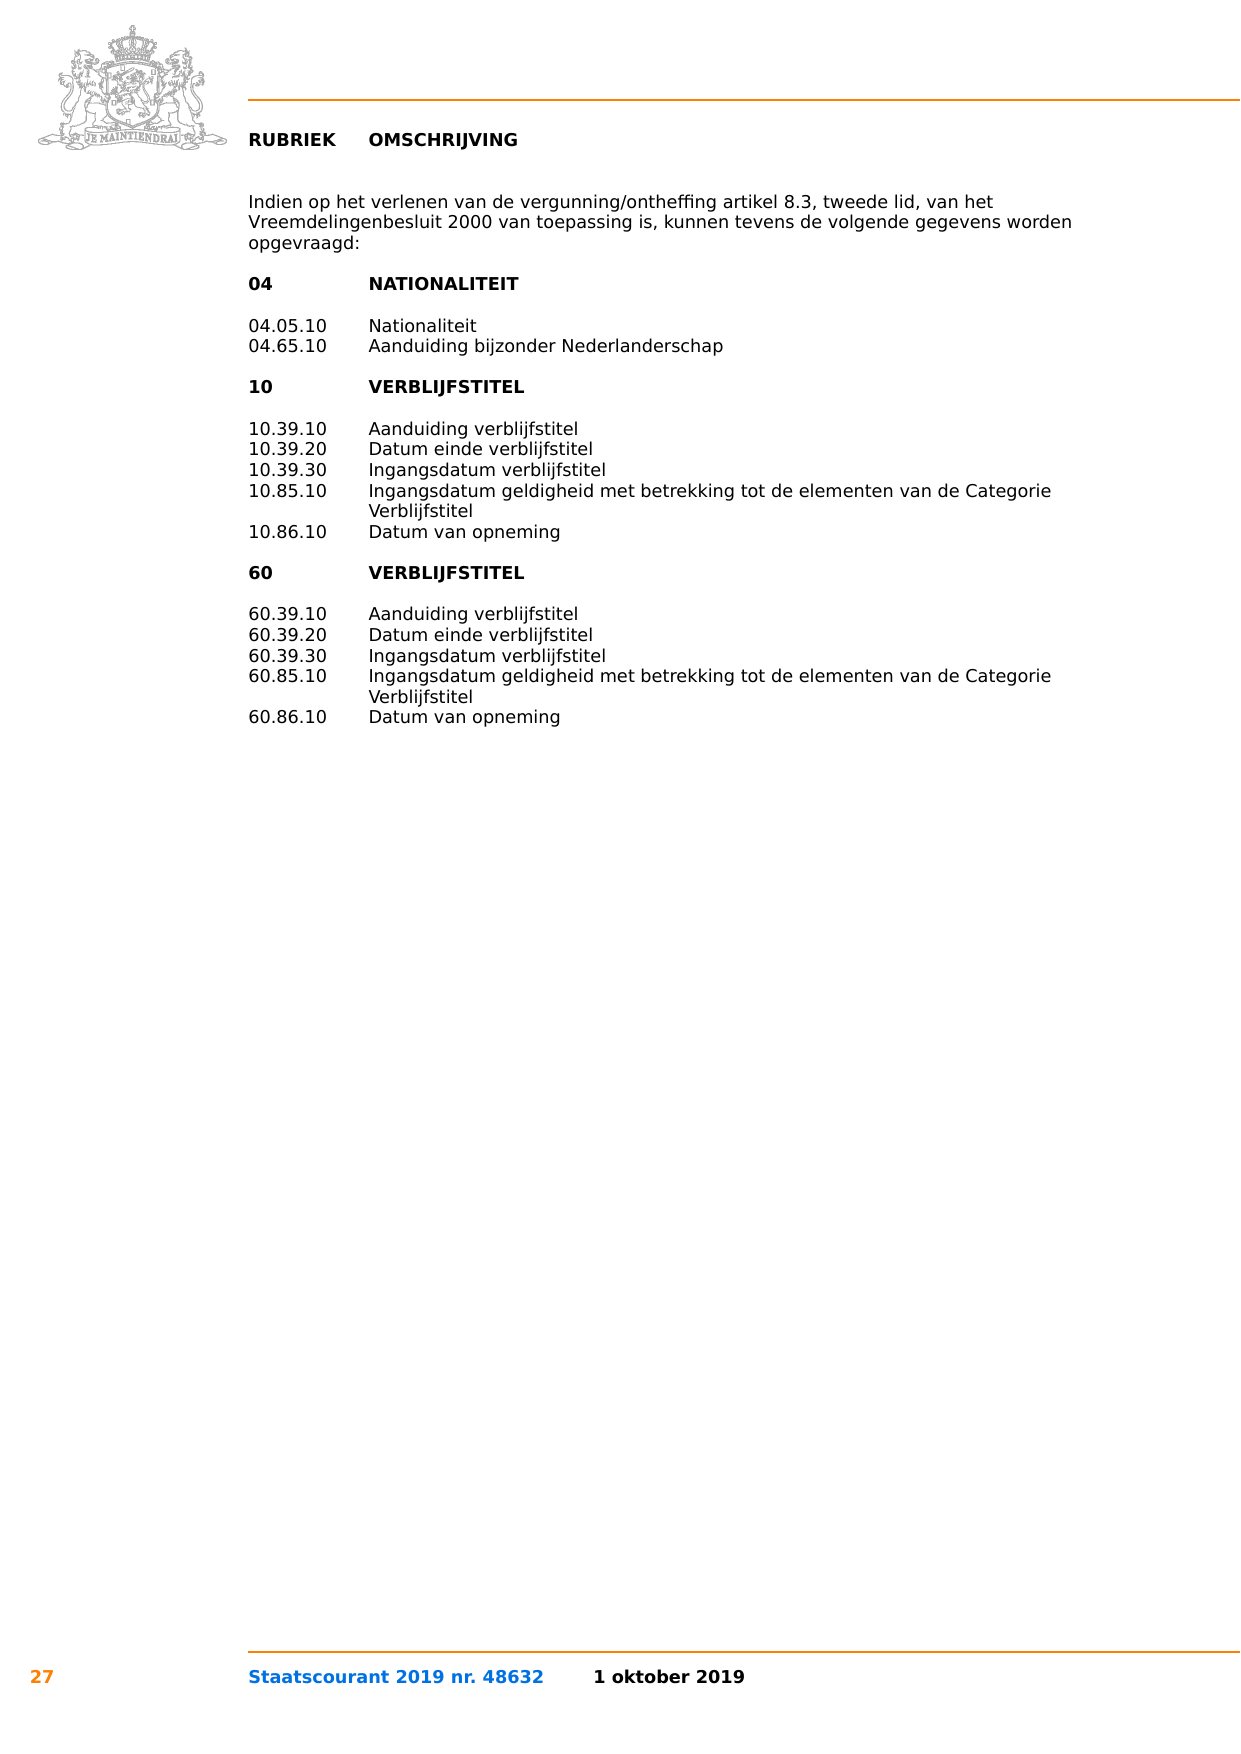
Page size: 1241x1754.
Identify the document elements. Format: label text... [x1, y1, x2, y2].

table_cell [248, 584, 362, 604]
table_cell 10.86.10 [248, 522, 362, 542]
table_cell [363, 171, 1163, 192]
table_cell Aanduiding bijzonder Nederlanderschap [363, 336, 1163, 357]
table_cell 10.39.30 [248, 460, 362, 481]
table_cell [363, 295, 1163, 316]
table_header OMSCHRIJVING [363, 130, 1163, 151]
table_cell Ingangsdatum verblijfstitel [363, 460, 1163, 481]
table_cell 04.05.10 [248, 316, 362, 336]
table_cell Ingangsdatum geldigheid met betrekking tot de elementen van de Categorie Verblijfstitel [363, 666, 1163, 707]
table_cell Datum einde verblijfstitel [363, 625, 1163, 646]
table_cell Aanduiding verblijfstitel [363, 604, 1163, 625]
table_cell [363, 543, 1163, 563]
table_cell [363, 584, 1163, 604]
table_cell 04.65.10 [248, 336, 362, 357]
table_cell [248, 398, 362, 419]
table_cell Datum van opneming [363, 522, 1163, 542]
table_cell 60 [248, 563, 362, 584]
table_cell 10.85.10 [248, 481, 362, 522]
table_cell 10 [248, 378, 362, 398]
table_cell 60.85.10 [248, 666, 362, 707]
table_cell [248, 171, 362, 192]
table_cell 60.86.10 [248, 708, 362, 728]
table_cell Datum einde verblijfstitel [363, 439, 1163, 460]
table_cell 60.39.10 [248, 604, 362, 625]
picture [38, 25, 227, 150]
table_cell VERBLIJFSTITEL [363, 563, 1163, 584]
table_cell NATIONALITEIT [363, 274, 1163, 295]
table_cell [248, 254, 362, 274]
table_cell Ingangsdatum verblijfstitel [363, 646, 1163, 666]
table_cell Indien op het verlenen van de vergunning/ontheffing artikel 8.3, tweede lid, van het Vreemdelingenbesluit 2000 van toepassing is, kunnen tevens de volgende gegevens worden opgevraagd: [248, 192, 1163, 254]
table_cell [248, 357, 362, 377]
table_cell Nationaliteit [363, 316, 1163, 336]
table_cell 60.39.20 [248, 625, 362, 646]
table_cell 04 [248, 274, 362, 295]
table_cell [248, 151, 362, 171]
table_cell [363, 151, 1163, 171]
table_header RUBRIEK [248, 130, 362, 151]
table_cell [248, 295, 362, 316]
table_cell VERBLIJFSTITEL [363, 378, 1163, 398]
table_cell Datum van opneming [363, 708, 1163, 728]
table_cell Aanduiding verblijfstitel [363, 419, 1163, 439]
table_cell [248, 543, 362, 563]
table_cell Ingangsdatum geldigheid met betrekking tot de elementen van de Categorie Verblijfstitel [363, 481, 1163, 522]
table_cell 10.39.10 [248, 419, 362, 439]
table_cell 10.39.20 [248, 439, 362, 460]
table_cell [363, 357, 1163, 377]
table_cell [363, 254, 1163, 274]
table_cell [363, 398, 1163, 419]
table_cell 60.39.30 [248, 646, 362, 666]
